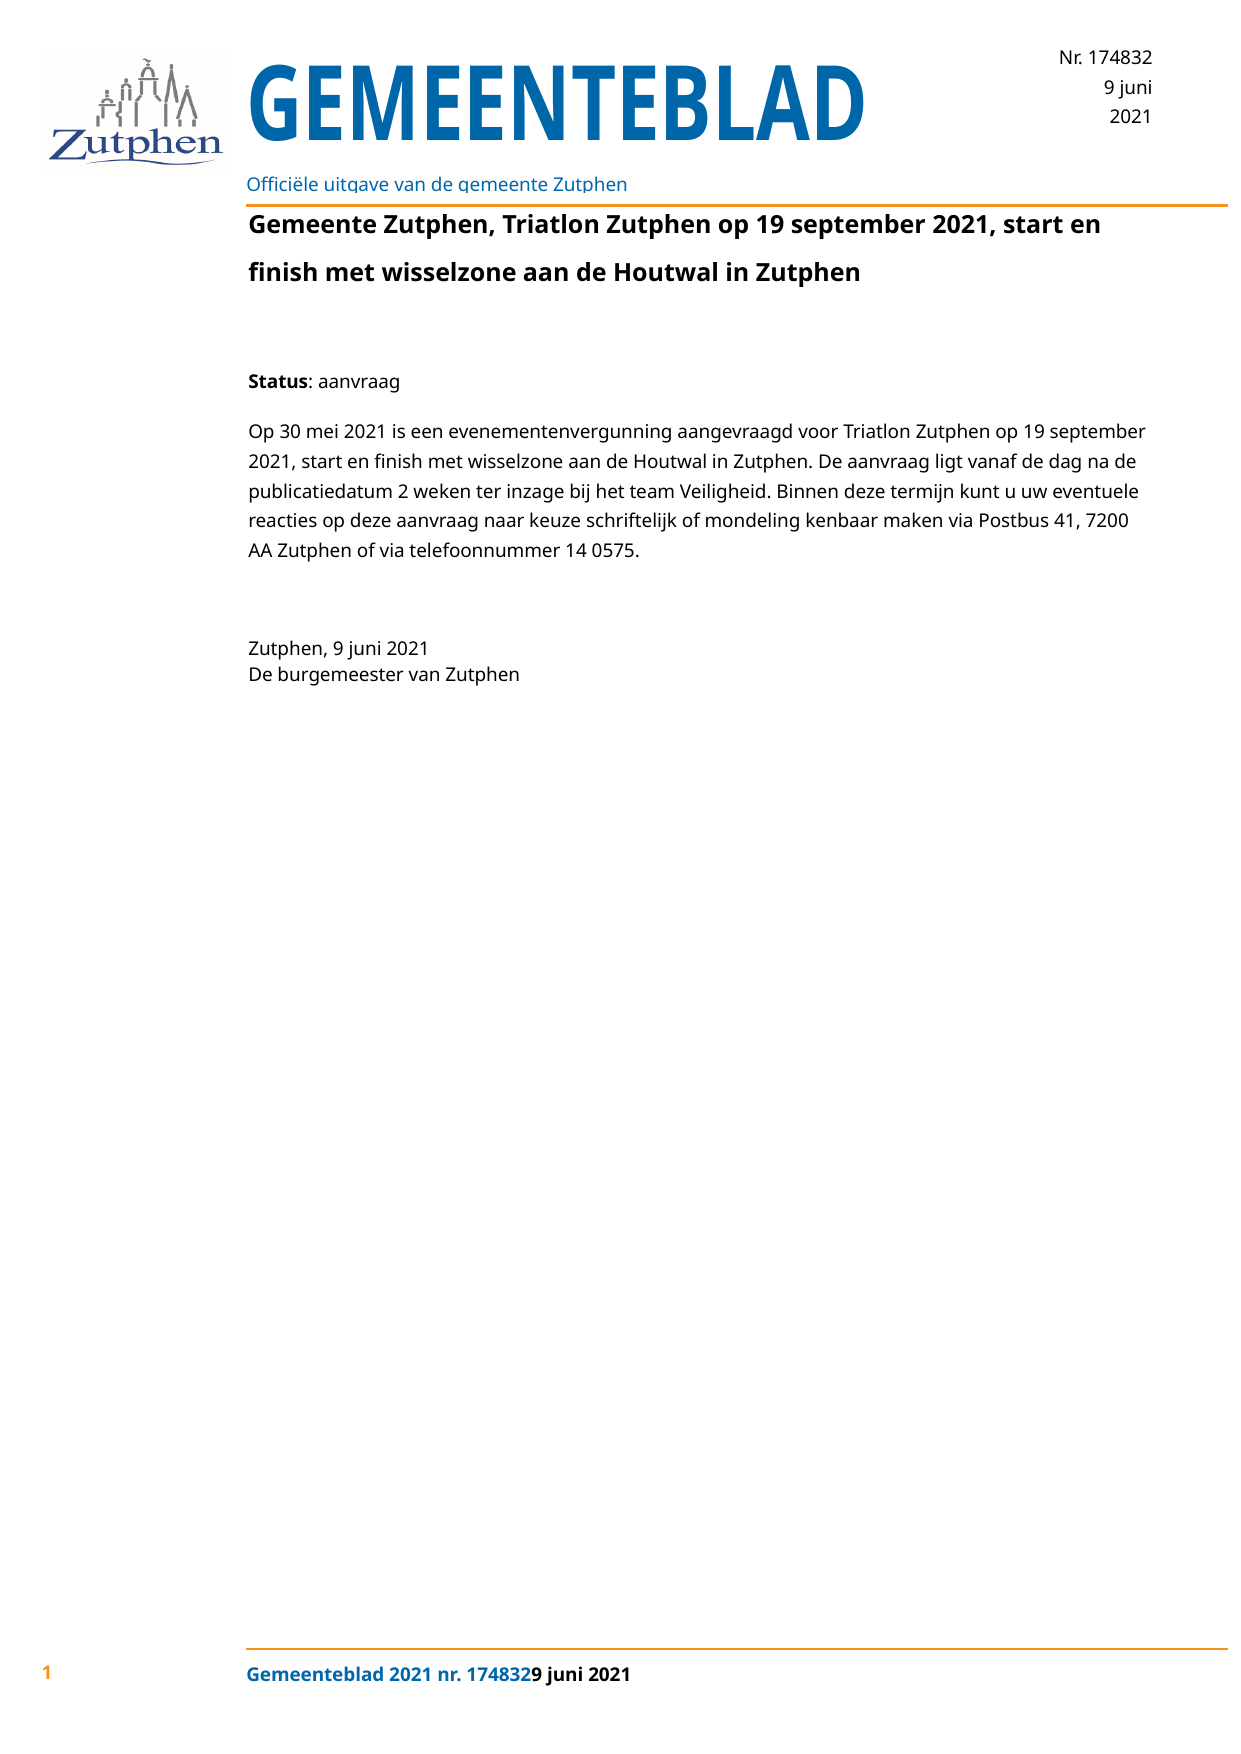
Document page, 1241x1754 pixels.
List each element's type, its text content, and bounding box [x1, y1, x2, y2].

text Status: aanvraag [248, 368, 1152, 394]
picture [41, 47, 231, 172]
text Zutphen, 9 juni 2021 [248, 635, 1152, 661]
text De burgemeester van Zutphen [248, 661, 1152, 687]
text Gemeente Zutphen, Triatlon Zutphen op 19 september 2021, start en finish met wisselzone aan de Houtwal in Zutphen [248, 207, 1152, 288]
text Op 30 mei 2021 is een evenementenvergunning aangevraagd voor Triatlon Zutphen op 19 september 2021, start en finish met wisselzone aan de Houtwal in Zutphen. De aanvraag ligt vanaf de dag na de publicatiedatum 2 weken ter inzage bij het team Veiligheid. Binnen deze termijn kunt u uw eventuele reacties op deze aanvraag naar keuze schriftelijk of mondeling kenbaar maken via Postbus 41, 7200 AA Zutphen of via telefoonnummer 14 0575. [248, 419, 1152, 563]
